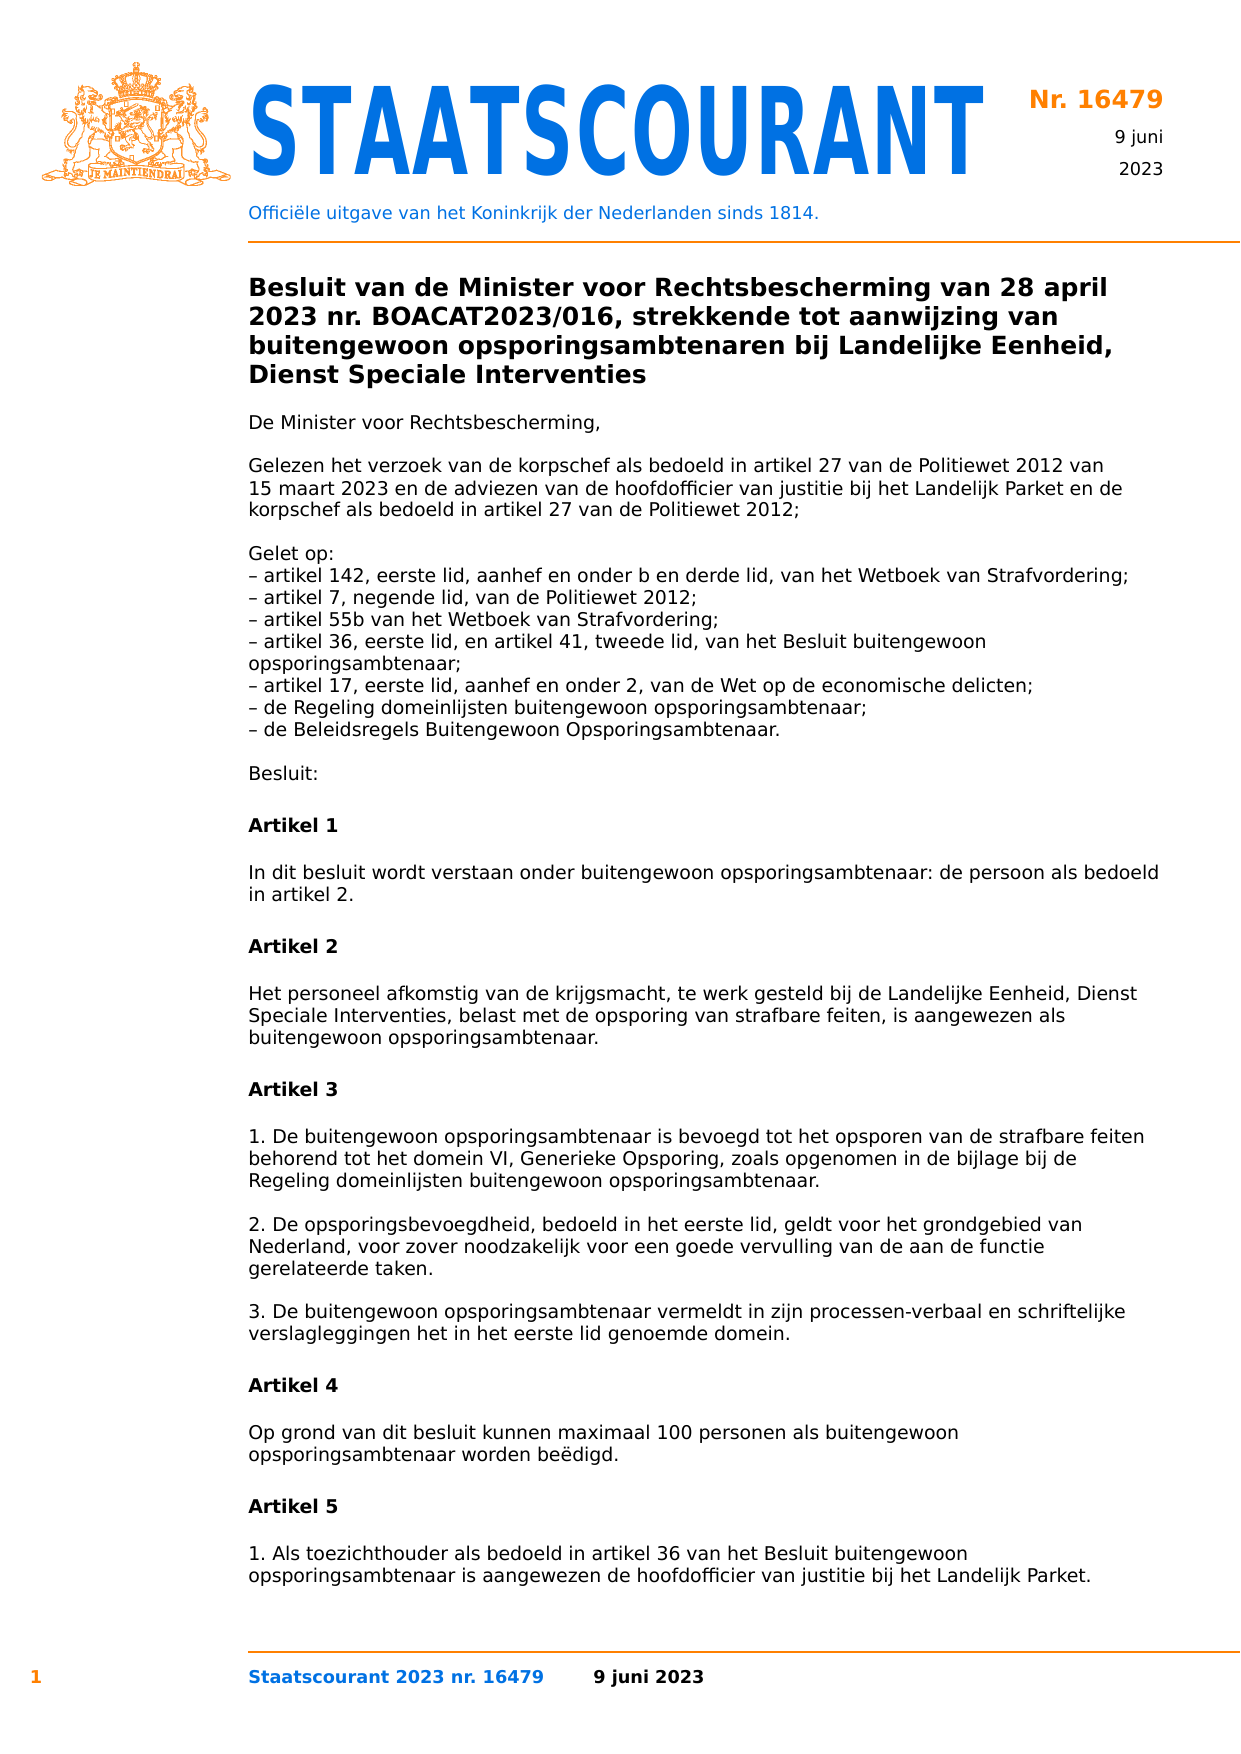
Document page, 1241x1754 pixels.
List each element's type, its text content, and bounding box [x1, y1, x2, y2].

table_header Nr. 16479 [998, 62, 1240, 121]
text De Minister voor Rechtsbescherming, [248, 412, 1163, 433]
text – artikel 17, eerste lid, aanhef en onder 2, van de Wet op de economische delicten; [248, 675, 1163, 697]
table_cell 9 juni [998, 121, 1240, 153]
text Gelezen het verzoek van de korpschef als bedoeld in artikel 27 van de Politiewet 2012 van 15 maart 2023 en de adviezen van de hoofdofficier van justitie bij het Landelijk Parket en de korpschef als bedoeld in artikel 27 van de Politiewet 2012; [248, 455, 1163, 521]
text – artikel 142, eerste lid, aanhef en onder b en derde lid, van het Wetboek van Strafvordering; [248, 565, 1163, 587]
text 3. De buitengewoon opsporingsambtenaar vermeldt in zijn processen-verbaal en schriftelijke verslagleggingen het in het eerste lid genoemde domein. [248, 1301, 1163, 1345]
table_header [25, 62, 248, 241]
subtitle Artikel 4 [248, 1375, 1163, 1397]
text Op grond van dit besluit kunnen maximaal 100 personen als buitengewoon opsporingsambtenaar worden beëdigd. [248, 1422, 1163, 1466]
picture [41, 62, 231, 186]
subtitle Artikel 2 [248, 936, 1163, 958]
text Besluit: [248, 763, 1163, 785]
subtitle Artikel 5 [248, 1496, 1163, 1518]
text 2. De opsporingsbevoegdheid, bedoeld in het eerste lid, geldt voor het grondgebied van Nederland, voor zover noodzakelijk voor een goede vervulling van de aan de functie gerelateerde taken. [248, 1213, 1163, 1279]
table_header STAATSCOURANT [248, 62, 998, 203]
text – artikel 36, eerste lid, en artikel 41, tweede lid, van het Besluit buitengewoon opsporingsambtenaar; [248, 631, 1163, 675]
text – de Beleidsregels Buitengewoon Opsporingsambtenaar. [248, 719, 1163, 741]
subtitle Besluit van de Minister voor Rechtsbescherming van 28 april 2023 nr. BOACAT2023/016, strekkende tot aanwijzing van buitengewoon opsporingsambtenaren bij Landelijke Eenheid, Dienst Speciale Interventies [248, 273, 1163, 390]
text – artikel 55b van het Wetboek van Strafvordering; [248, 609, 1163, 631]
text 1. De buitengewoon opsporingsambtenaar is bevoegd tot het opsporen van de strafbare feiten behorend tot het domein VI, Generieke Opsporing, zoals opgenomen in de bijlage bij de Regeling domeinlijsten buitengewoon opsporingsambtenaar. [248, 1126, 1163, 1192]
text Gelet op: [248, 543, 1163, 565]
text – artikel 7, negende lid, van de Politiewet 2012; [248, 587, 1163, 609]
subtitle Artikel 1 [248, 815, 1163, 837]
text – de Regeling domeinlijsten buitengewoon opsporingsambtenaar; [248, 697, 1163, 719]
text Het personeel afkomstig van de krijgsmacht, te werk gesteld bij de Landelijke Eenheid, Dienst Speciale Interventies, belast met de opsporing van strafbare feiten, is aangewezen als buitengewoon opsporingsambtenaar. [248, 983, 1163, 1049]
text In dit besluit wordt verstaan onder buitengewoon opsporingsambtenaar: de persoon als bedoeld in artikel 2. [248, 862, 1163, 906]
text 1. Als toezichthouder als bedoeld in artikel 36 van het Besluit buitengewoon opsporingsambtenaar is aangewezen de hoofdofficier van justitie bij het Landelijk Parket. [248, 1543, 1163, 1587]
table_cell 2023 [998, 153, 1240, 203]
table_cell Officiële uitgave van het Koninkrijk der Nederlanden sinds 1814. [248, 203, 1240, 241]
subtitle Artikel 3 [248, 1079, 1163, 1101]
